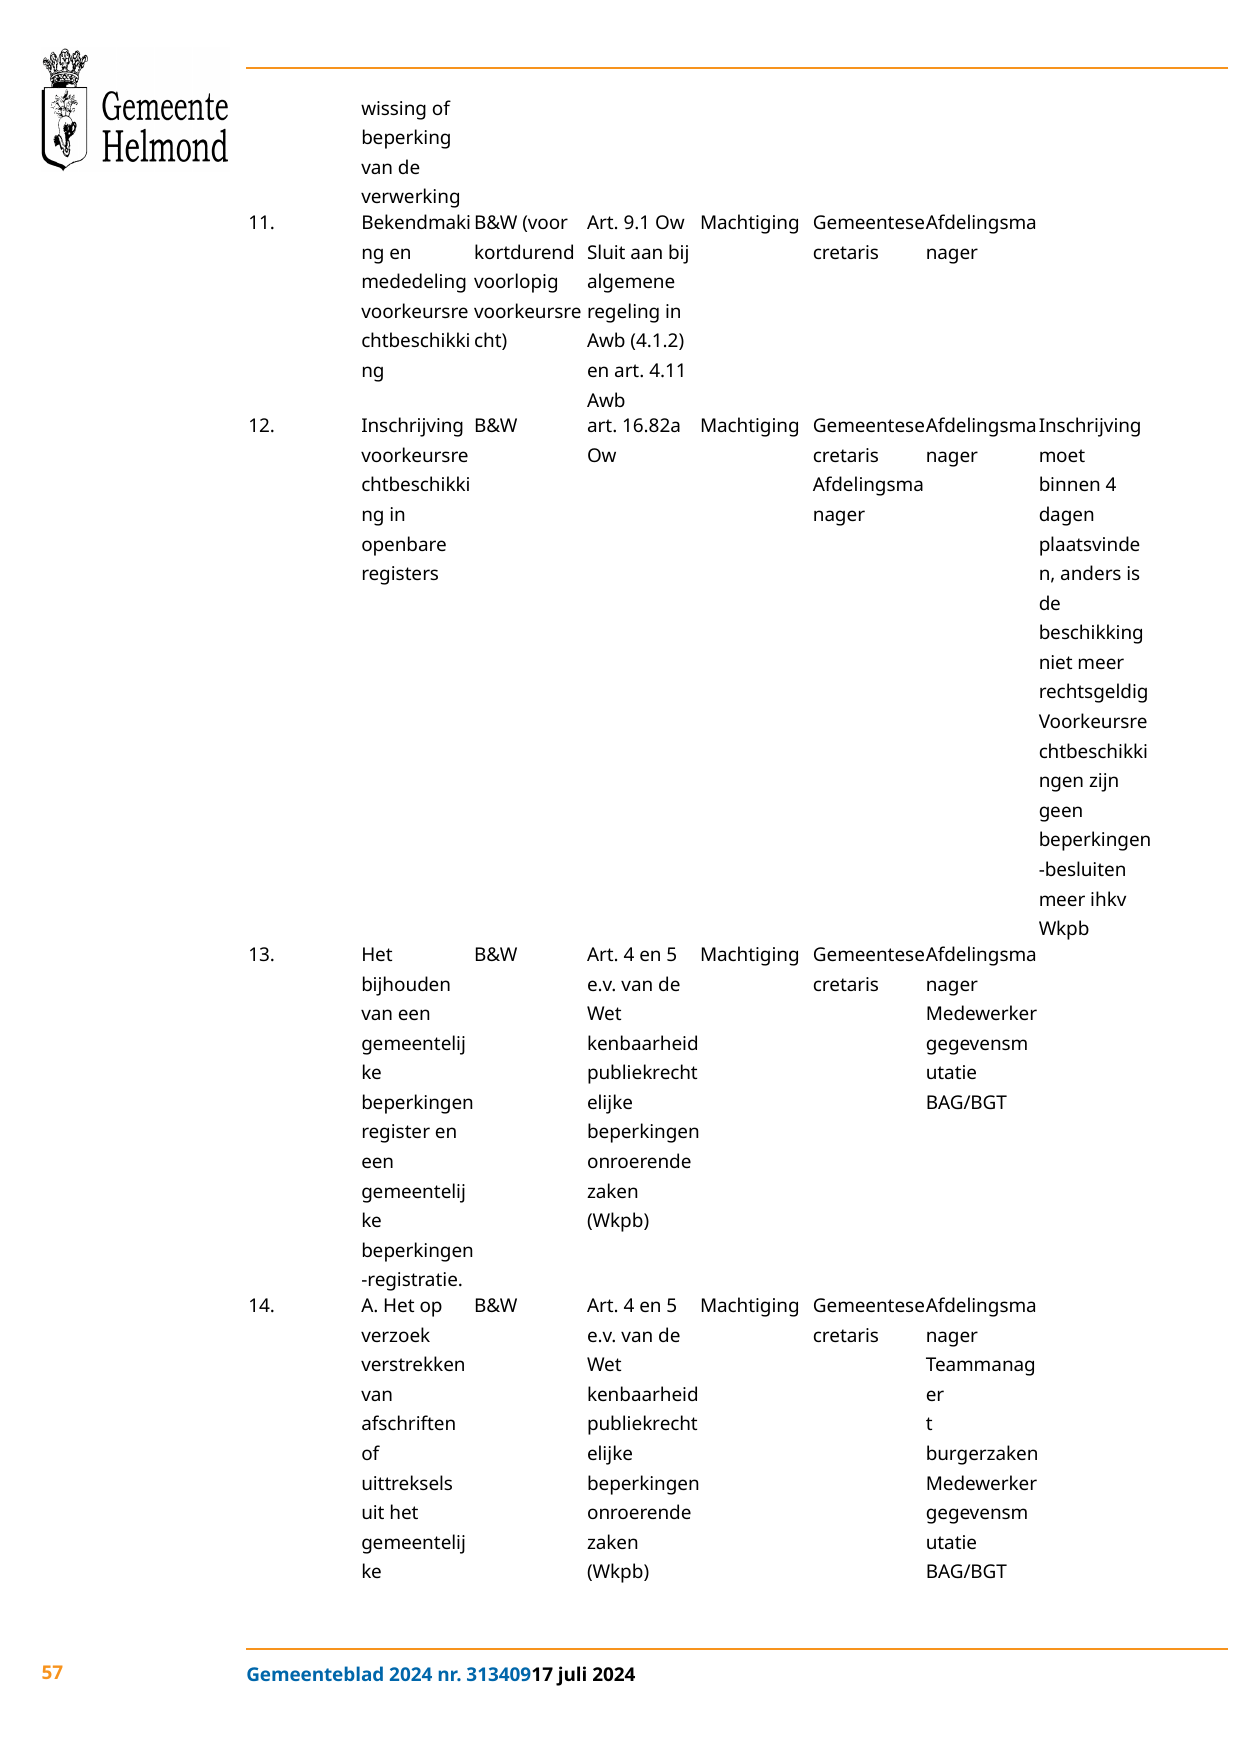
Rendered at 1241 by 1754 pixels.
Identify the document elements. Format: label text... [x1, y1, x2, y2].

table_cell Bekendmaking en mededeling voorkeursrechtbeschikking [361, 209, 474, 412]
table_cell [587, 95, 700, 209]
table_cell B&W (voor kortdurend voorlopig voorkeursrecht) [474, 209, 587, 412]
table_cell 12. [248, 413, 361, 941]
table_cell Machtiging [700, 413, 813, 941]
table_cell Afdelingsmanager Medewerker gegevensmutatie BAG/BGT [926, 941, 1038, 1292]
table_cell Art. 9.1 Ow Sluit aan bij algemene regeling in Awb (4.1.2) en art. 4.11 Awb [587, 209, 700, 412]
table_cell Gemeentesecretaris [813, 941, 926, 1292]
table_cell Machtiging [700, 1292, 813, 1584]
table_cell [1039, 209, 1152, 412]
table_cell Het bijhouden van een gemeentelijke beperkingenregister en een gemeentelijke beperkingen-registratie. [361, 941, 474, 1292]
table_cell [1039, 1292, 1152, 1584]
table_cell B&W [474, 1292, 587, 1584]
table_cell Afdelingsmanager [926, 413, 1038, 941]
table_cell Afdelingsmanager [926, 209, 1038, 412]
table_cell [1039, 95, 1152, 209]
table_cell 13. [248, 941, 361, 1292]
table_cell Machtiging [700, 941, 813, 1292]
picture [41, 47, 231, 172]
table_cell wissing of beperking van de verwerking [361, 95, 474, 209]
table_cell [813, 95, 926, 209]
table_cell [474, 95, 587, 209]
table_cell Gemeentesecretaris Afdelingsmanager [813, 413, 926, 941]
table_cell B&W [474, 941, 587, 1292]
table_cell art. 16.82a Ow [587, 413, 700, 941]
table_cell Art. 4 en 5 e.v. van de Wet kenbaarheid publiekrechtelijke beperkingen onroerende zaken (Wkpb) [587, 1292, 700, 1584]
table_cell Inschrijving voorkeursrechtbeschikking in openbare registers [361, 413, 474, 941]
table_cell [926, 95, 1038, 209]
table_cell A. Het op verzoek verstrekken van afschriften of uittreksels uit het gemeentelijke [361, 1292, 474, 1584]
table_cell [248, 95, 361, 209]
table_cell 11. [248, 209, 361, 412]
table_cell B&W [474, 413, 587, 941]
table_cell Art. 4 en 5 e.v. van de Wet kenbaarheid publiekrechtelijke beperkingen onroerende zaken (Wkpb) [587, 941, 700, 1292]
table_cell 14. [248, 1292, 361, 1584]
table_cell Machtiging [700, 209, 813, 412]
table_cell Inschrijving moet binnen 4 dagen plaatsvinden, anders is de beschikking niet meer rechtsgeldig Voorkeursrechtbeschikkingen zijn geen beperkingen-besluiten meer ihkv Wkpb [1039, 413, 1152, 941]
table_cell Gemeentesecretaris [813, 209, 926, 412]
table_cell Gemeentesecretaris [813, 1292, 926, 1584]
table_cell [1039, 941, 1152, 1292]
table_cell Afdelingsmanager Teammanager t burgerzaken Medewerker gegevensmutatie BAG/BGT [926, 1292, 1038, 1584]
table_cell [700, 95, 813, 209]
